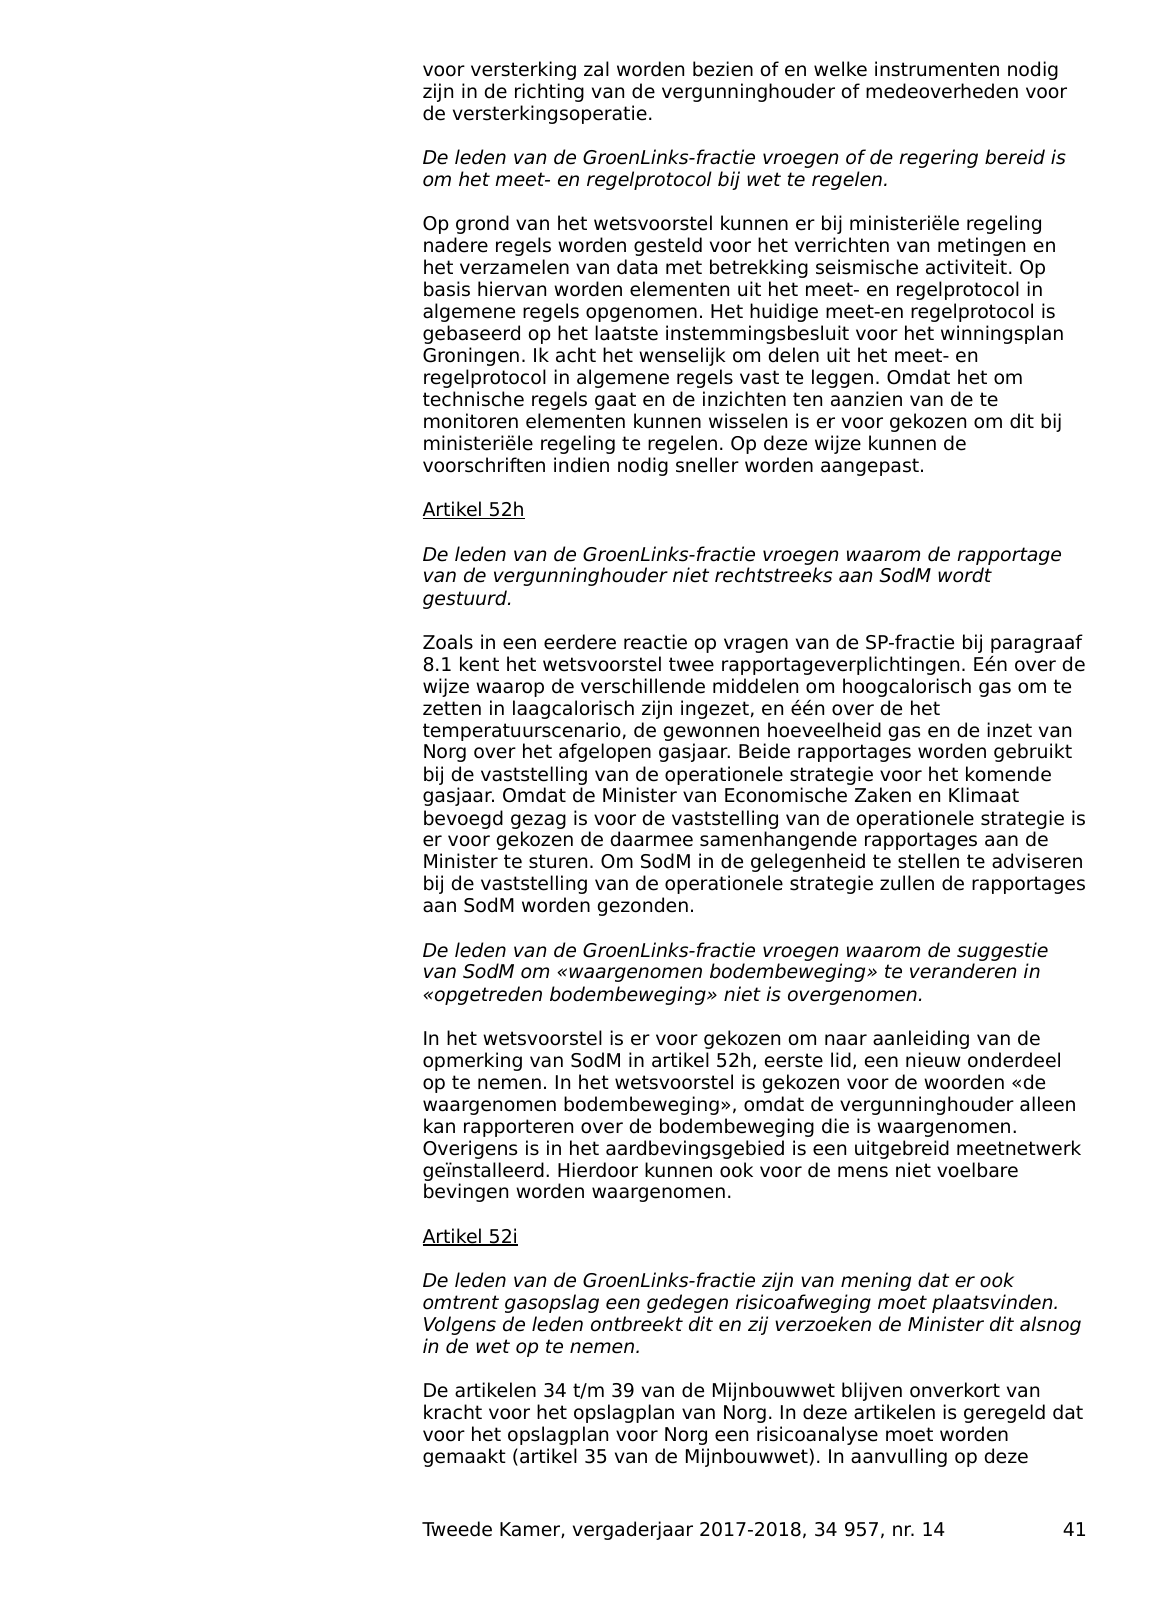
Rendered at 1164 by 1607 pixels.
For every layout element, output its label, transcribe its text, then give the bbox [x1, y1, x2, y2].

text De leden van de GroenLinks-fractie vroegen waarom de rapportage van de vergunninghouder niet rechtstreeks aan SodM wordt gestuurd. [422, 543, 1087, 609]
subtitle Artikel 52i [422, 1226, 1087, 1248]
text Zoals in een eerdere reactie op vragen van de SP-fractie bij paragraaf 8.1 kent het wetsvoorstel twee rapportageverplichtingen. Eén over de wijze waarop de verschillende middelen om hoogcalorisch gas om te zetten in laagcalorisch zijn ingezet, en één over de het temperatuurscenario, de gewonnen hoeveelheid gas en de inzet van Norg over het afgelopen gasjaar. Beide rapportages worden gebruikt bij de vaststelling van de operationele strategie voor het komende gasjaar. Omdat de Minister van Economische Zaken en Klimaat bevoegd gezag is voor de vaststelling van de operationele strategie is er voor gekozen de daarmee samenhangende rapportages aan de Minister te sturen. Om SodM in de gelegenheid te stellen te adviseren bij de vaststelling van de operationele strategie zullen de rapportages aan SodM worden gezonden. [422, 632, 1087, 917]
text In het wetsvoorstel is er voor gekozen om naar aanleiding van de opmerking van SodM in artikel 52h, eerste lid, een nieuw onderdeel op te nemen. In het wetsvoorstel is gekozen voor de woorden «de waargenomen bodembeweging», omdat de vergunninghouder alleen kan rapporteren over de bodembeweging die is waargenomen. Overigens is in het aardbevingsgebied is een uitgebreid meetnetwerk geïnstalleerd. Hierdoor kunnen ook voor de mens niet voelbare bevingen worden waargenomen. [422, 1028, 1087, 1203]
text De leden van de GroenLinks-fractie vroegen waarom de suggestie van SodM om «waargenomen bodembeweging» te veranderen in «opgetreden bodembeweging» niet is overgenomen. [422, 939, 1087, 1005]
text Op grond van het wetsvoorstel kunnen er bij ministeriële regeling nadere regels worden gesteld voor het verrichten van metingen en het verzamelen van data met betrekking seismische activiteit. Op basis hiervan worden elementen uit het meet- en regelprotocol in algemene regels opgenomen. Het huidige meet-en regelprotocol is gebaseerd op het laatste instemmingsbesluit voor het winningsplan Groningen. Ik acht het wenselijk om delen uit het meet- en regelprotocol in algemene regels vast te leggen. Omdat het om technische regels gaat en de inzichten ten aanzien van de te monitoren elementen kunnen wisselen is er voor gekozen om dit bij ministeriële regeling te regelen. Op deze wijze kunnen de voorschriften indien nodig sneller worden aangepast. [422, 213, 1087, 477]
text De artikelen 34 t/m 39 van de Mijnbouwwet blijven onverkort van kracht voor het opslagplan van Norg. In deze artikelen is geregeld dat voor het opslagplan voor Norg een risicoanalyse moet worden gemaakt (artikel 35 van de Mijnbouwwet). In aanvulling op deze [422, 1380, 1087, 1468]
text De leden van de GroenLinks-fractie zijn van mening dat er ook omtrent gasopslag een gedegen risicoafweging moet plaatsvinden. Volgens de leden ontbreekt dit en zij verzoeken de Minister dit alsnog in de wet op te nemen. [422, 1270, 1087, 1358]
subtitle Artikel 52h [422, 499, 1087, 521]
text De leden van de GroenLinks-fractie vroegen of de regering bereid is om het meet- en regelprotocol bij wet te regelen. [422, 147, 1087, 191]
text voor versterking zal worden bezien of en welke instrumenten nodig zijn in de richting van de vergunninghouder of medeoverheden voor de versterkingsoperatie. [422, 59, 1087, 125]
